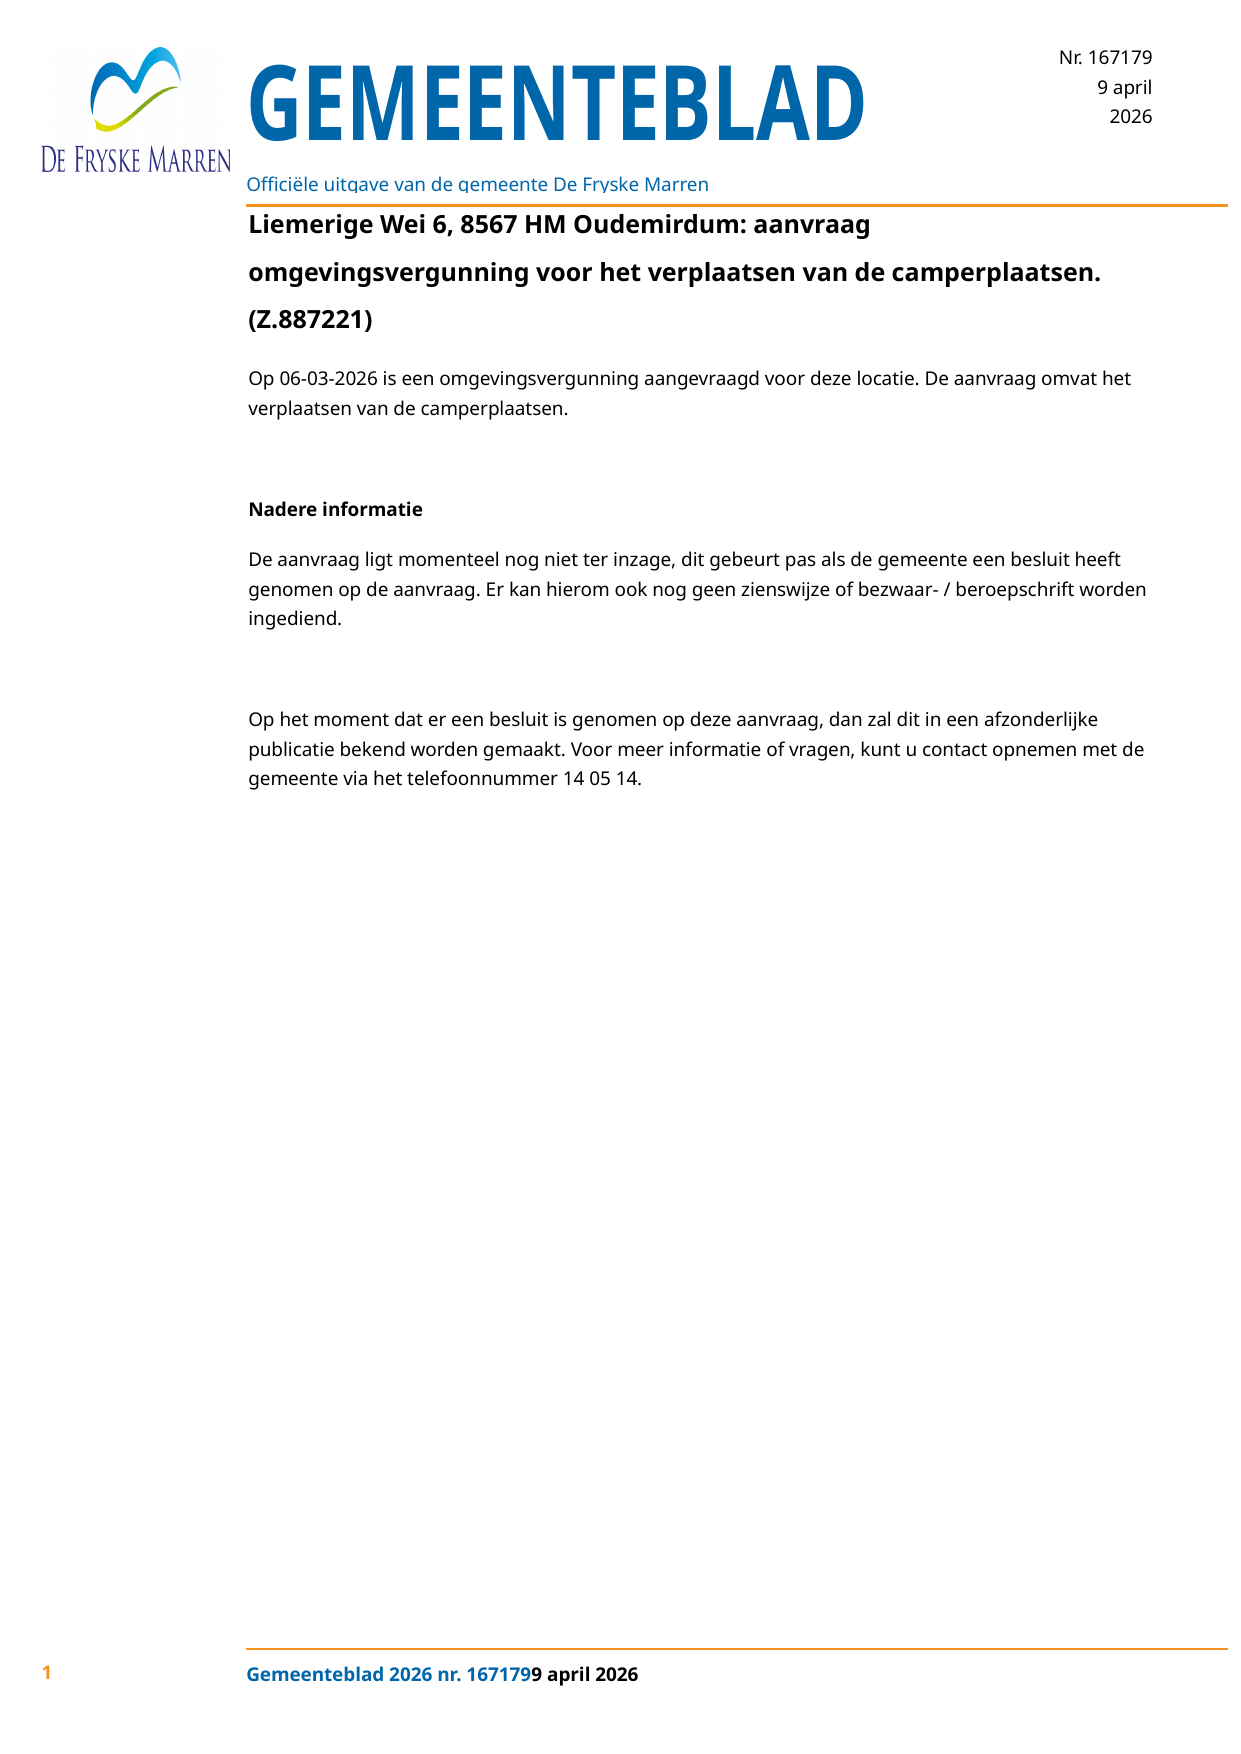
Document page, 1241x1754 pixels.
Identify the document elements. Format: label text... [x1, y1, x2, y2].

text Op 06-03-2026 is een omgevingsvergunning aangevraagd voor deze locatie. De aanvraag omvat het verplaatsen van de camperplaatsen. [248, 366, 1152, 421]
text De aanvraag ligt momenteel nog niet ter inzage, dit gebeurt pas als de gemeente een besluit heeft genomen op de aanvraag. Er kan hierom ook nog geen zienswijze of bezwaar- / beroepschrift worden ingediend. [248, 546, 1152, 631]
picture [41, 47, 231, 172]
text Liemerige Wei 6, 8567 HM Oudemirdum: aanvraag omgevingsvergunning voor het verplaatsen van de camperplaatsen. (Z.887221) [248, 207, 1152, 336]
text Op het moment dat er een besluit is genomen op deze aanvraag, dan zal dit in een afzonderlijke publicatie bekend worden gemaakt. Voor meer informatie of vragen, kunt u contact opnemen met de gemeente via het telefoonnummer 14 05 14. [248, 706, 1152, 791]
text Nadere informatie [248, 496, 1152, 522]
